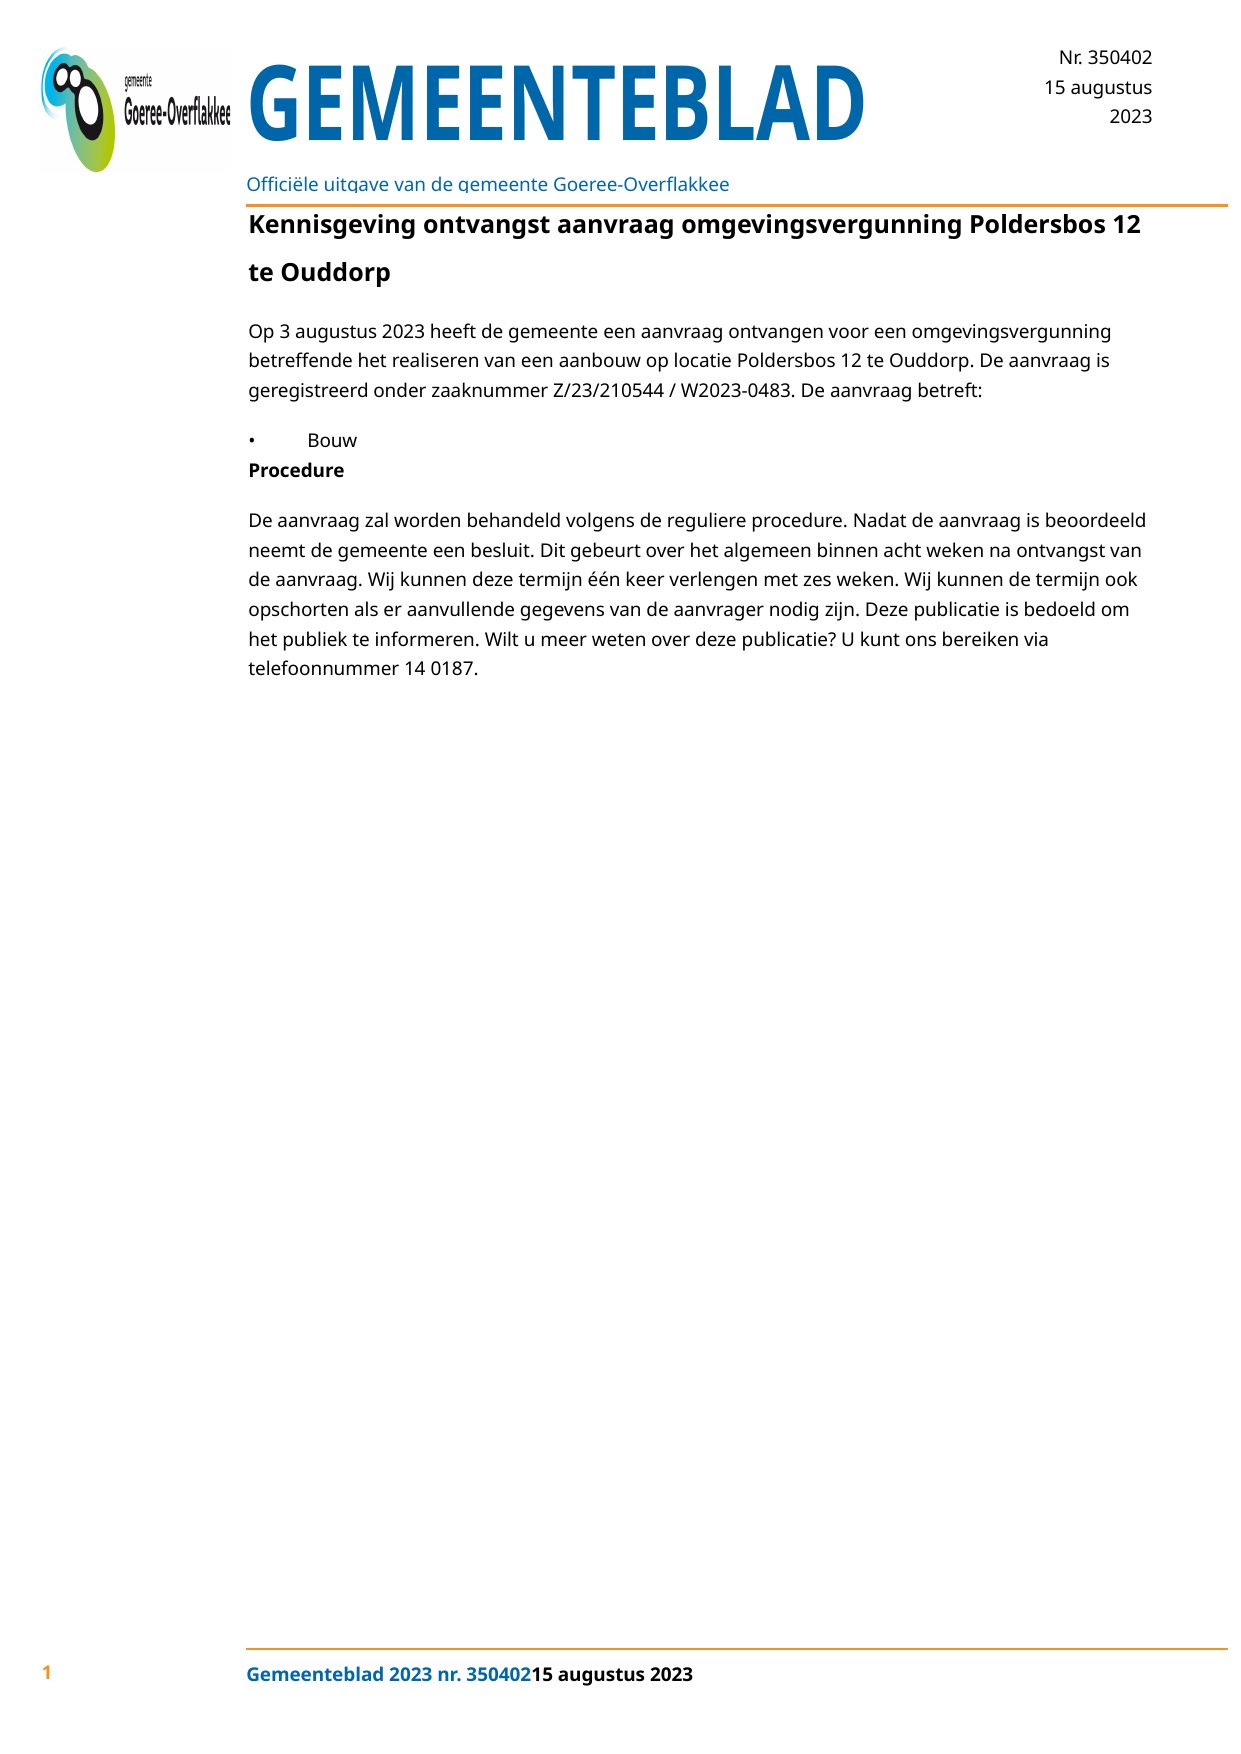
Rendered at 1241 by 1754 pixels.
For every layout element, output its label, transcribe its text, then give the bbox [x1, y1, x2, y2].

picture [41, 47, 231, 172]
text De aanvraag zal worden behandeld volgens de reguliere procedure. Nadat de aanvraag is beoordeeld neemt de gemeente een besluit. Dit gebeurt over het algemeen binnen acht weken na ontvangst van de aanvraag. Wij kunnen deze termijn één keer verlengen met zes weken. Wij kunnen de termijn ook opschorten als er aanvullende gegevens van de aanvrager nodig zijn. Deze publicatie is bedoeld om het publiek te informeren. Wilt u meer weten over deze publicatie? U kunt ons bereiken via telefoonnummer 14 0187. [248, 507, 1152, 681]
text Procedure [248, 457, 1152, 483]
text Kennisgeving ontvangst aanvraag omgevingsvergunning Poldersbos 12 te Ouddorp [248, 207, 1152, 288]
list Bouw [248, 427, 1152, 453]
text Op 3 augustus 2023 heeft de gemeente een aanvraag ontvangen voor een omgevingsvergunning betreffende het realiseren van een aanbouw op locatie Poldersbos 12 te Ouddorp. De aanvraag is geregistreerd onder zaaknummer Z/23/210544 / W2023-0483. De aanvraag betreft: [248, 318, 1152, 403]
